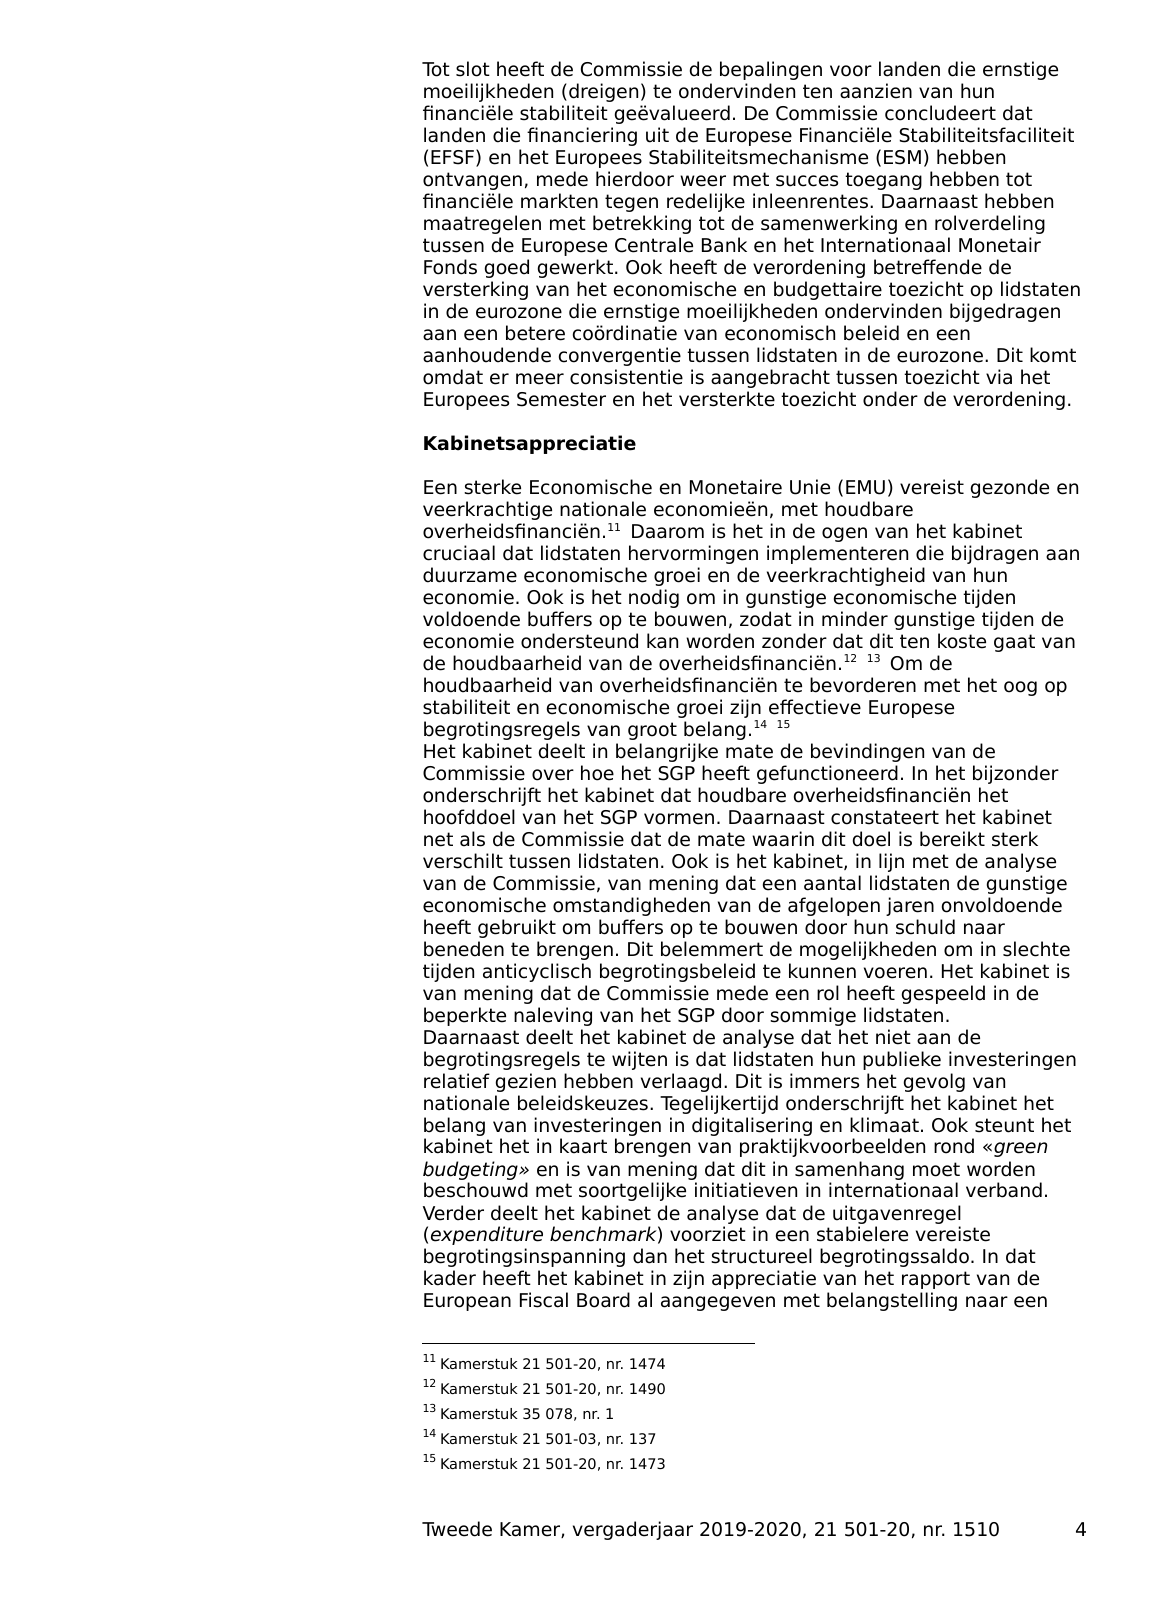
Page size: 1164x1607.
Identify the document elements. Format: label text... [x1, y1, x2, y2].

text Een sterke Economische en Monetaire Unie (EMU) vereist gezonde en veerkrachtige nationale economieën, met houdbare overheidsfinanciën. Daarom is het in de ogen van het kabinet cruciaal dat lidstaten hervormingen implementeren die bijdragen aan duurzame economische groei en de veerkrachtigheid van hun economie. Ook is het nodig om in gunstige economische tijden voldoende buffers op te bouwen, zodat in minder gunstige tijden de economie ondersteund kan worden zonder dat dit ten koste gaat van de houdbaarheid van de overheidsfinanciën. Om de houdbaarheid van overheidsfinanciën te bevorderen met het oog op stabiliteit en economische groei zijn effectieve Europese begrotingsregels van groot belang. [422, 477, 1087, 741]
text Kamerstuk 21 501-20, nr. 1473 [422, 1452, 1087, 1474]
text Daarnaast deelt het kabinet de analyse dat het niet aan de begrotingsregels te wijten is dat lidstaten hun publieke investeringen relatief gezien hebben verlaagd. Dit is immers het gevolg van nationale beleidskeuzes. Tegelijkertijd onderschrijft het kabinet het belang van investeringen in digitalisering en klimaat. Ook steunt het kabinet het in kaart brengen van praktijkvoorbeelden rond «green budgeting» en is van mening dat dit in samenhang moet worden beschouwd met soortgelijke initiatieven in internationaal verband. Verder deelt het kabinet de analyse dat de uitgavenregel (expenditure benchmark) voorziet in een stabielere vereiste begrotingsinspanning dan het structureel begrotingssaldo. In dat kader heeft het kabinet in zijn appreciatie van het rapport van de European Fiscal Board al aangegeven met belangstelling naar een [422, 1027, 1087, 1312]
text Het kabinet deelt in belangrijke mate de bevindingen van de Commissie over hoe het SGP heeft gefunctioneerd. In het bijzonder onderschrijft het kabinet dat houdbare overheidsfinanciën het hoofddoel van het SGP vormen. Daarnaast constateert het kabinet net als de Commissie dat de mate waarin dit doel is bereikt sterk verschilt tussen lidstaten. Ook is het kabinet, in lijn met de analyse van de Commissie, van mening dat een aantal lidstaten de gunstige economische omstandigheden van de afgelopen jaren onvoldoende heeft gebruikt om buffers op te bouwen door hun schuld naar beneden te brengen. Dit belemmert de mogelijkheden om in slechte tijden anticyclisch begrotingsbeleid te kunnen voeren. Het kabinet is van mening dat de Commissie mede een rol heeft gespeeld in de beperkte naleving van het SGP door sommige lidstaten. [422, 741, 1087, 1027]
text Tot slot heeft de Commissie de bepalingen voor landen die ernstige moeilijkheden (dreigen) te ondervinden ten aanzien van hun financiële stabiliteit geëvalueerd. De Commissie concludeert dat landen die financiering uit de Europese Financiële Stabiliteitsfaciliteit (EFSF) en het Europees Stabiliteitsmechanisme (ESM) hebben ontvangen, mede hierdoor weer met succes toegang hebben tot financiële markten tegen redelijke inleenrentes. Daarnaast hebben maatregelen met betrekking tot de samenwerking en rolverdeling tussen de Europese Centrale Bank en het Internationaal Monetair Fonds goed gewerkt. Ook heeft de verordening betreffende de versterking van het economische en budgettaire toezicht op lidstaten in de eurozone die ernstige moeilijkheden ondervinden bijgedragen aan een betere coördinatie van economisch beleid en een aanhoudende convergentie tussen lidstaten in de eurozone. Dit komt omdat er meer consistentie is aangebracht tussen toezicht via het Europees Semester en het versterkte toezicht onder de verordening. [422, 59, 1087, 411]
text Kamerstuk 21 501-03, nr. 137 [422, 1427, 1087, 1449]
text Kamerstuk 21 501-20, nr. 1490 [422, 1377, 1087, 1399]
subtitle Kabinetsappreciatie [422, 433, 1087, 455]
text Kamerstuk 35 078, nr. 1 [422, 1402, 1087, 1424]
text Kamerstuk 21 501-20, nr. 1474 [422, 1352, 1087, 1374]
